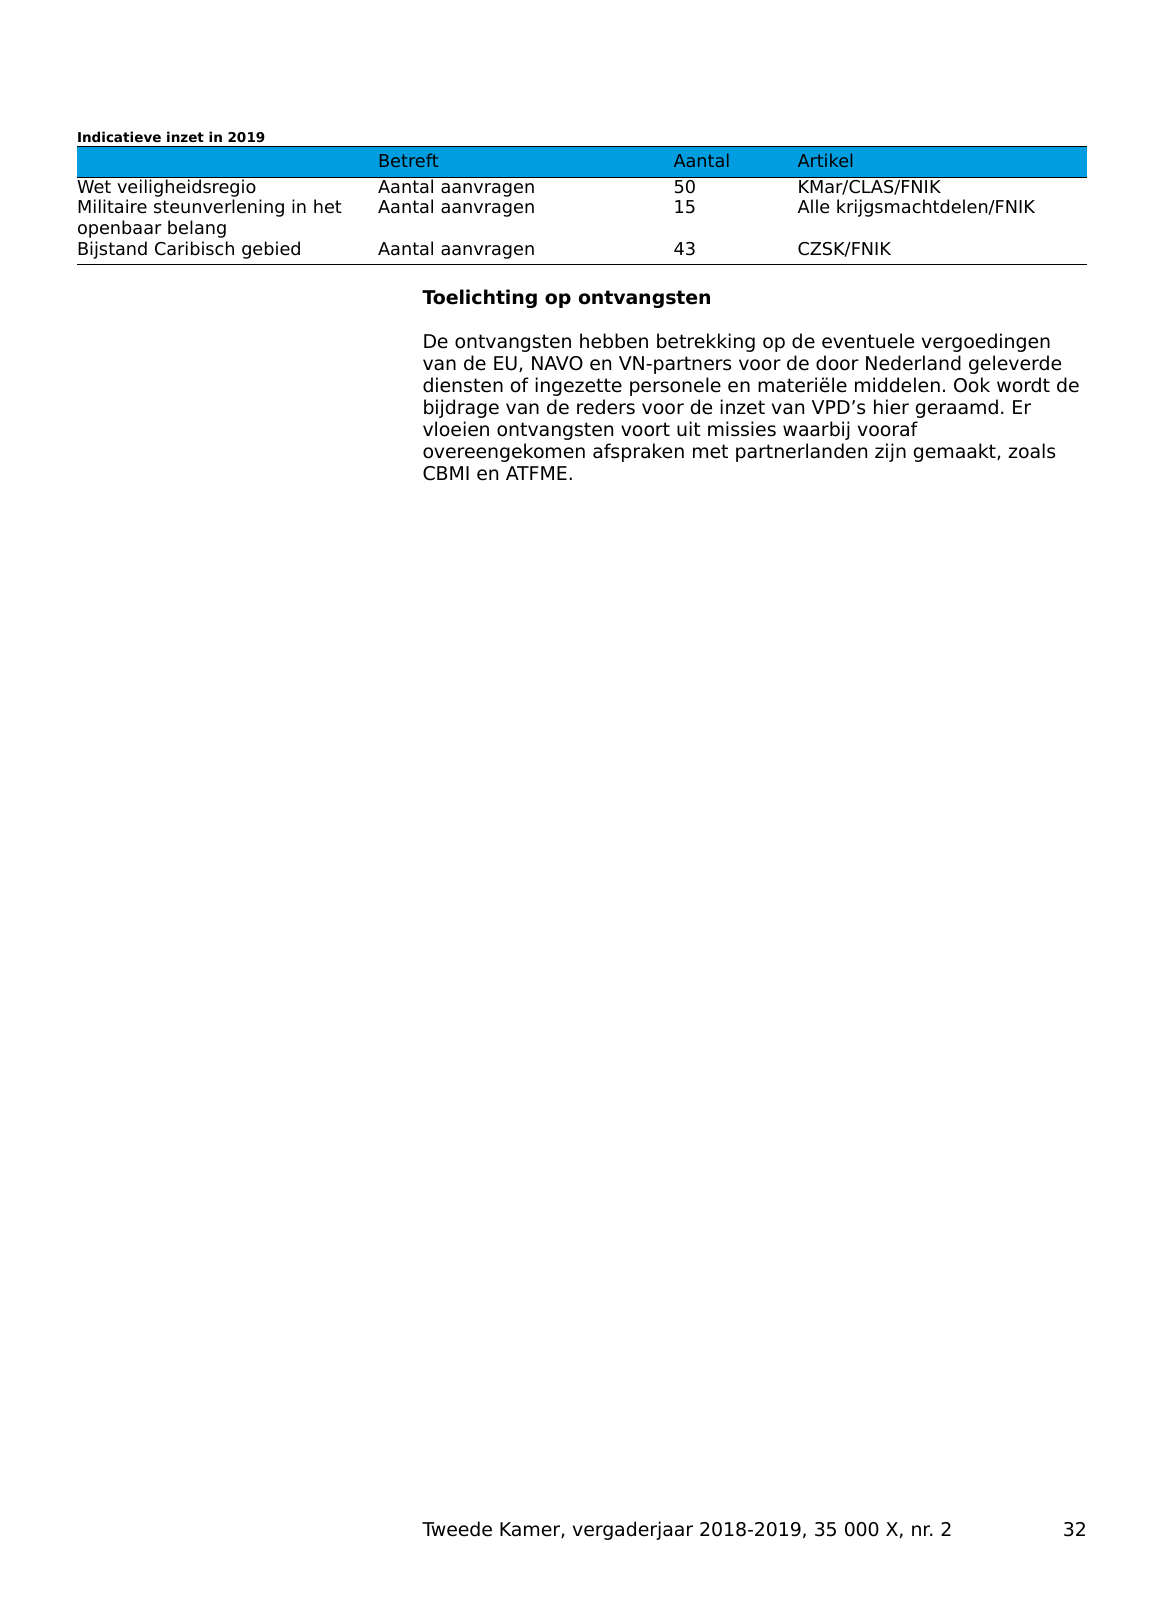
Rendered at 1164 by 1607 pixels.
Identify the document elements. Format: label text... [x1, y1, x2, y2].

table_cell Militaire steunverlening in het openbaar belang [77, 197, 372, 238]
table_cell Betreft [372, 147, 667, 177]
table_cell [77, 147, 372, 177]
table_cell Wet veiligheidsregio [77, 178, 372, 197]
table_cell Aantal aanvragen [372, 197, 667, 238]
table_cell Bijstand Caribisch gebied [77, 239, 372, 264]
table_cell CZSK/FNIK [791, 239, 1087, 264]
table_cell Aantal aanvragen [372, 178, 667, 197]
table_cell 43 [667, 239, 791, 264]
table_header Indicatieve inzet in 2019 [77, 130, 1087, 146]
text De ontvangsten hebben betrekking op de eventuele vergoedingen van de EU, NAVO en VN-partners voor de door Nederland geleverde diensten of ingezette personele en materiële middelen. Ook wordt de bijdrage van de reders voor de inzet van VPD’s hier geraamd. Er vloeien ontvangsten voort uit missies waarbij vooraf overeengekomen afspraken met partnerlanden zijn gemaakt, zoals CBMI en ATFME. [422, 331, 1087, 485]
table_cell Alle krijgsmachtdelen/FNIK [791, 197, 1087, 238]
table_cell Aantal aanvragen [372, 239, 667, 264]
subtitle Toelichting op ontvangsten [422, 287, 1087, 309]
table_cell 15 [667, 197, 791, 238]
table_cell 50 [667, 178, 791, 197]
table_cell Aantal [667, 147, 791, 177]
table_cell Artikel [791, 147, 1087, 177]
table_cell KMar/CLAS/FNIK [791, 178, 1087, 197]
